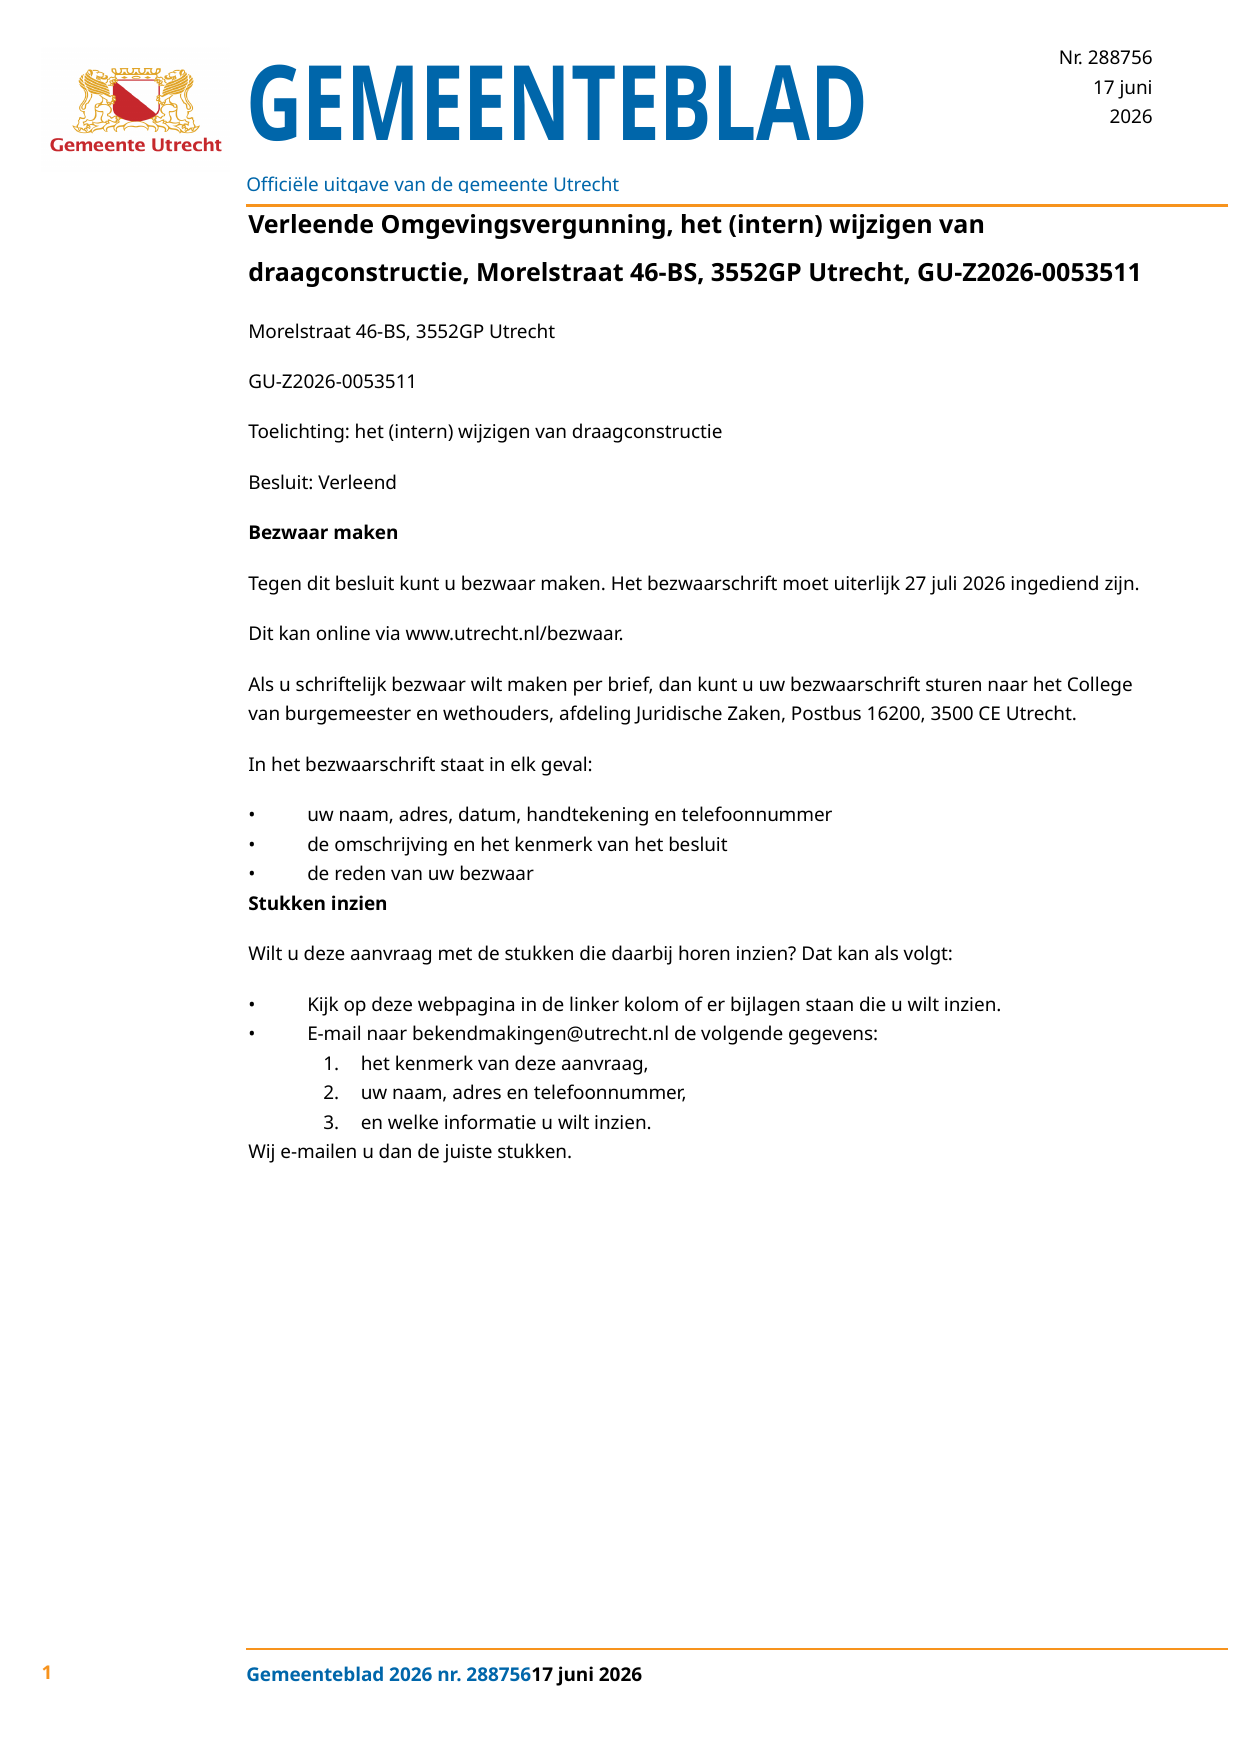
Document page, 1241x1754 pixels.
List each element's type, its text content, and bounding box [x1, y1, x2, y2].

text GU-Z2026-0053511 [248, 368, 1152, 394]
list de omschrijving en het kenmerk van het besluit [248, 831, 1152, 857]
text Verleende Omgevingsvergunning, het (intern) wijzigen van draagconstructie, Morelstraat 46-BS, 3552GP Utrecht, GU-Z2026-0053511 [248, 207, 1152, 288]
text Besluit: Verleend [248, 469, 1152, 495]
text Dit kan online via www.utrecht.nl/bezwaar. [248, 620, 1152, 646]
list en welke informatie u wilt inzien. [323, 1109, 1152, 1135]
text Bezwaar maken [248, 519, 1152, 545]
text Stukken inzien [248, 890, 1152, 916]
text In het bezwaarschrift staat in elk geval: [248, 751, 1152, 777]
picture [41, 47, 231, 172]
text Tegen dit besluit kunt u bezwaar maken. Het bezwaarschrift moet uiterlijk 27 juli 2026 ingediend zijn. [248, 570, 1152, 596]
text Wij e-mailen u dan de juiste stukken. [248, 1139, 1152, 1164]
list het kenmerk van deze aanvraag, [323, 1050, 1152, 1076]
list uw naam, adres, datum, handtekening en telefoonnummer [248, 801, 1152, 827]
list uw naam, adres en telefoonnummer, [323, 1079, 1152, 1105]
list de reden van uw bezwaar [248, 860, 1152, 886]
list Kijk op deze webpagina in de linker kolom of er bijlagen staan die u wilt inzien. [248, 991, 1152, 1017]
text Morelstraat 46-BS, 3552GP Utrecht [248, 318, 1152, 344]
text Toelichting: het (intern) wijzigen van draagconstructie [248, 419, 1152, 444]
list E-mail naar bekendmakingen@utrecht.nl de volgende gegevens: [248, 1020, 1152, 1046]
text Als u schriftelijk bezwaar wilt maken per brief, dan kunt u uw bezwaarschrift sturen naar het College van burgemeester en wethouders, afdeling Juridische Zaken, Postbus 16200, 3500 CE Utrecht. [248, 671, 1152, 726]
text Wilt u deze aanvraag met de stukken die daarbij horen inzien? Dat kan als volgt: [248, 940, 1152, 966]
